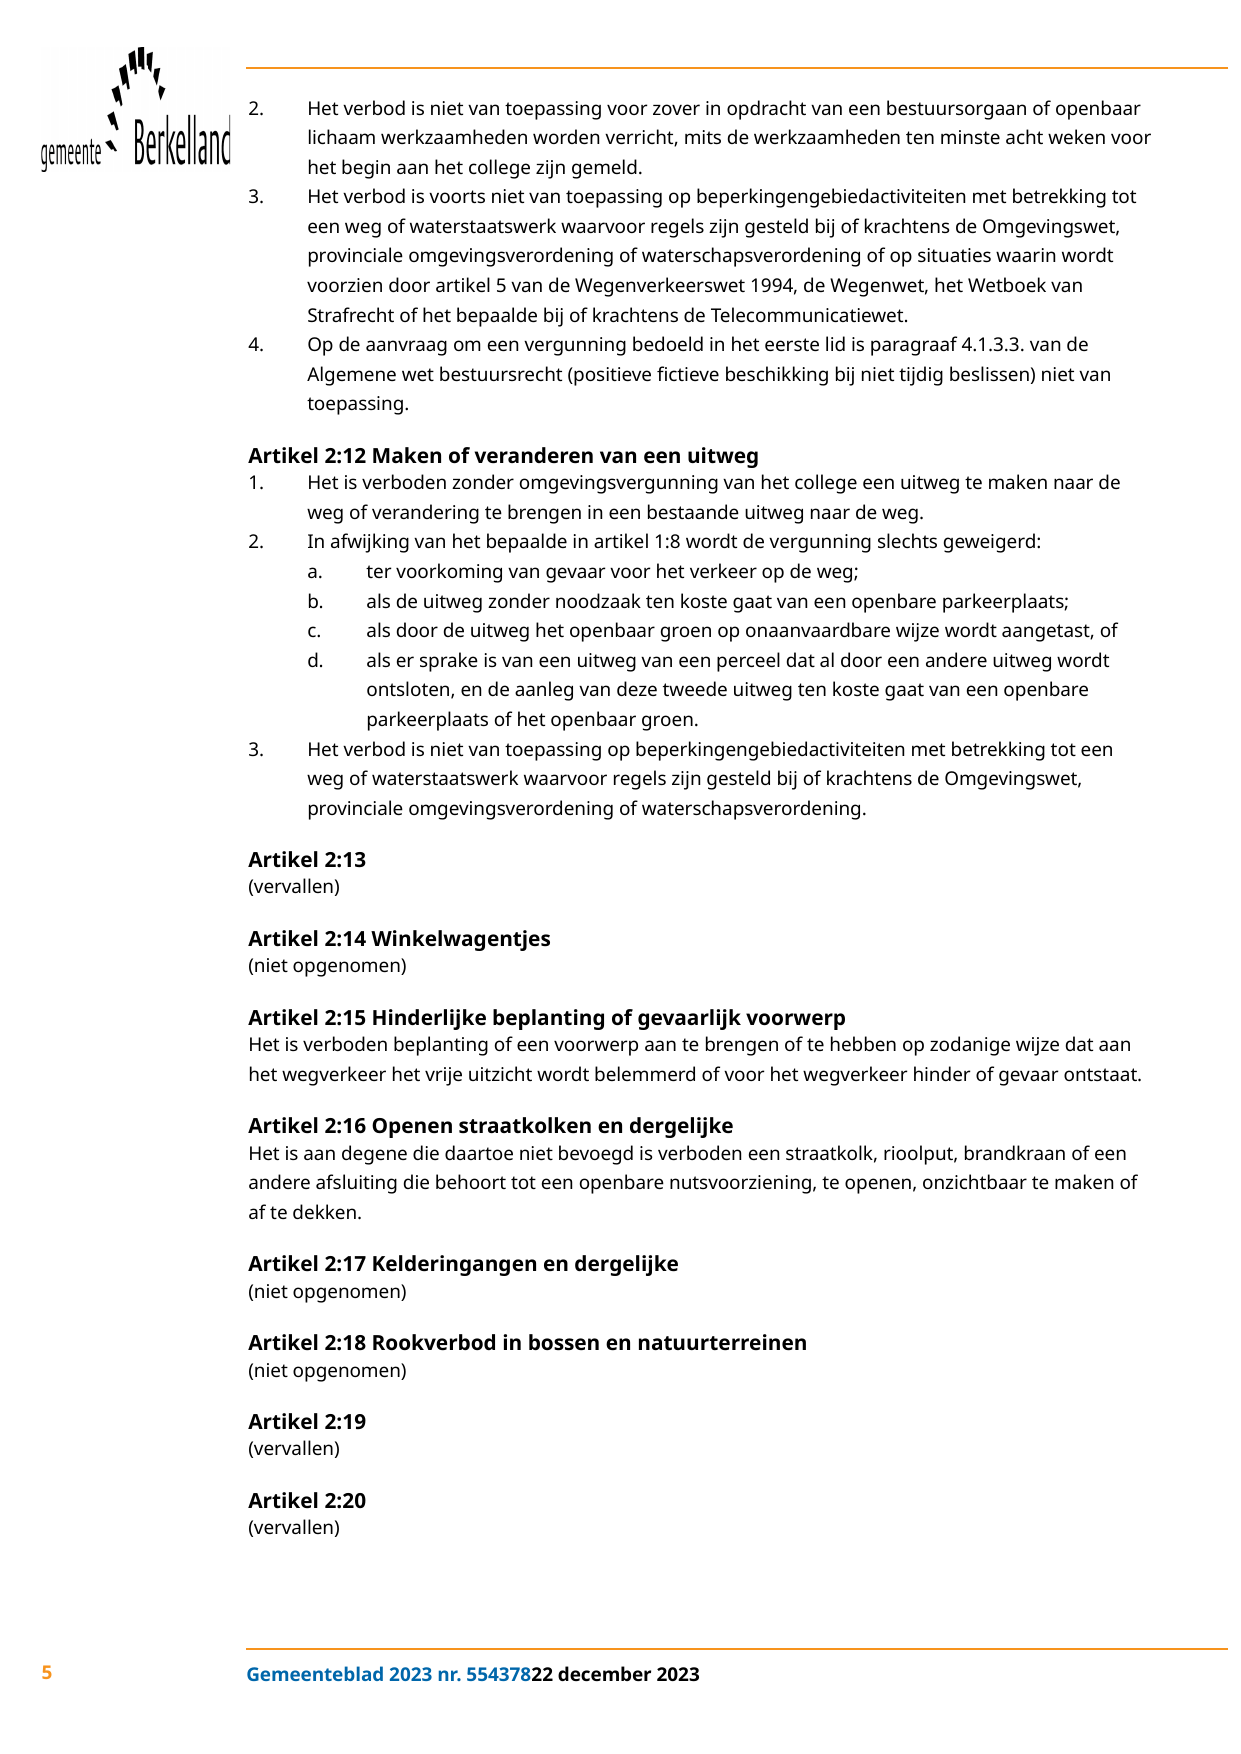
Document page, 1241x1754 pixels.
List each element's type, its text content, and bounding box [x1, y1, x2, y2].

list als er sprake is van een uitweg van een perceel dat al door een andere uitweg wordt ontsloten, en de aanleg van deze tweede uitweg ten koste gaat van een openbare parkeerplaats of het openbaar groen. [307, 647, 1152, 732]
list In afwijking van het bepaalde in artikel 1:8 wordt de vergunning slechts geweigerd: [248, 529, 1152, 554]
text Artikel 2:17 Kelderingangen en dergelijke [248, 1249, 1152, 1278]
picture [41, 47, 231, 172]
text Artikel 2:13 [248, 845, 1152, 874]
list Het verbod is niet van toepassing voor zover in opdracht van een bestuursorgaan of openbaar lichaam werkzaamheden worden verricht, mits de werkzaamheden ten minste acht weken voor het begin aan het college zijn gemeld. [248, 95, 1152, 180]
text Artikel 2:18 Rookverbod in bossen en natuurterreinen [248, 1328, 1152, 1357]
text Het is verboden beplanting of een voorwerp aan te brengen of te hebben op zodanige wijze dat aan het wegverkeer het vrije uitzicht wordt belemmerd of voor het wegverkeer hinder of gevaar ontstaat. [248, 1031, 1152, 1087]
text (vervallen) [248, 874, 1152, 899]
text Artikel 2:16 Openen straatkolken en dergelijke [248, 1111, 1152, 1140]
text (vervallen) [248, 1514, 1152, 1540]
list Het is verboden zonder omgevingsvergunning van het college een uitweg te maken naar de weg of verandering te brengen in een bestaande uitweg naar de weg. [248, 469, 1152, 525]
list als de uitweg zonder noodzaak ten koste gaat van een openbare parkeerplaats; [307, 588, 1152, 613]
text (niet opgenomen) [248, 1278, 1152, 1304]
text Artikel 2:19 [248, 1407, 1152, 1436]
list ter voorkoming van gevaar voor het verkeer op de weg; [307, 558, 1152, 584]
text (vervallen) [248, 1436, 1152, 1461]
list Het verbod is voorts niet van toepassing op beperkingengebiedactiviteiten met betrekking tot een weg of waterstaatswerk waarvoor regels zijn gesteld bij of krachtens de Omgevingswet, provinciale omgevingsverordening of waterschapsverordening of op situaties waarin wordt voorzien door artikel 5 van de Wegenverkeerswet 1994, de Wegenwet, het Wetboek van Strafrecht of het bepaalde bij of krachtens de Telecommunicatiewet. [248, 183, 1152, 328]
text (niet opgenomen) [248, 1357, 1152, 1382]
list Het verbod is niet van toepassing op beperkingengebiedactiviteiten met betrekking tot een weg of waterstaatswerk waarvoor regels zijn gesteld bij of krachtens de Omgevingswet, provinciale omgevingsverordening of waterschapsverordening. [248, 736, 1152, 821]
text Artikel 2:20 [248, 1486, 1152, 1514]
text Het is aan degene die daartoe niet bevoegd is verboden een straatkolk, rioolput, brandkraan of een andere afsluiting die behoort tot een openbare nutsvoorziening, te openen, onzichtbaar te maken of af te dekken. [248, 1140, 1152, 1225]
list als door de uitweg het openbaar groen op onaanvaardbare wijze wordt aangetast, of [307, 617, 1152, 643]
list Op de aanvraag om een vergunning bedoeld in het eerste lid is paragraaf 4.1.3.3. van de Algemene wet bestuursrecht (positieve fictieve beschikking bij niet tijdig beslissen) niet van toepassing. [248, 331, 1152, 416]
text (niet opgenomen) [248, 953, 1152, 978]
text Artikel 2:12 Maken of veranderen van een uitweg [248, 441, 1152, 469]
text Artikel 2:15 Hinderlijke beplanting of gevaarlijk voorwerp [248, 1003, 1152, 1031]
text Artikel 2:14 Winkelwagentjes [248, 924, 1152, 953]
